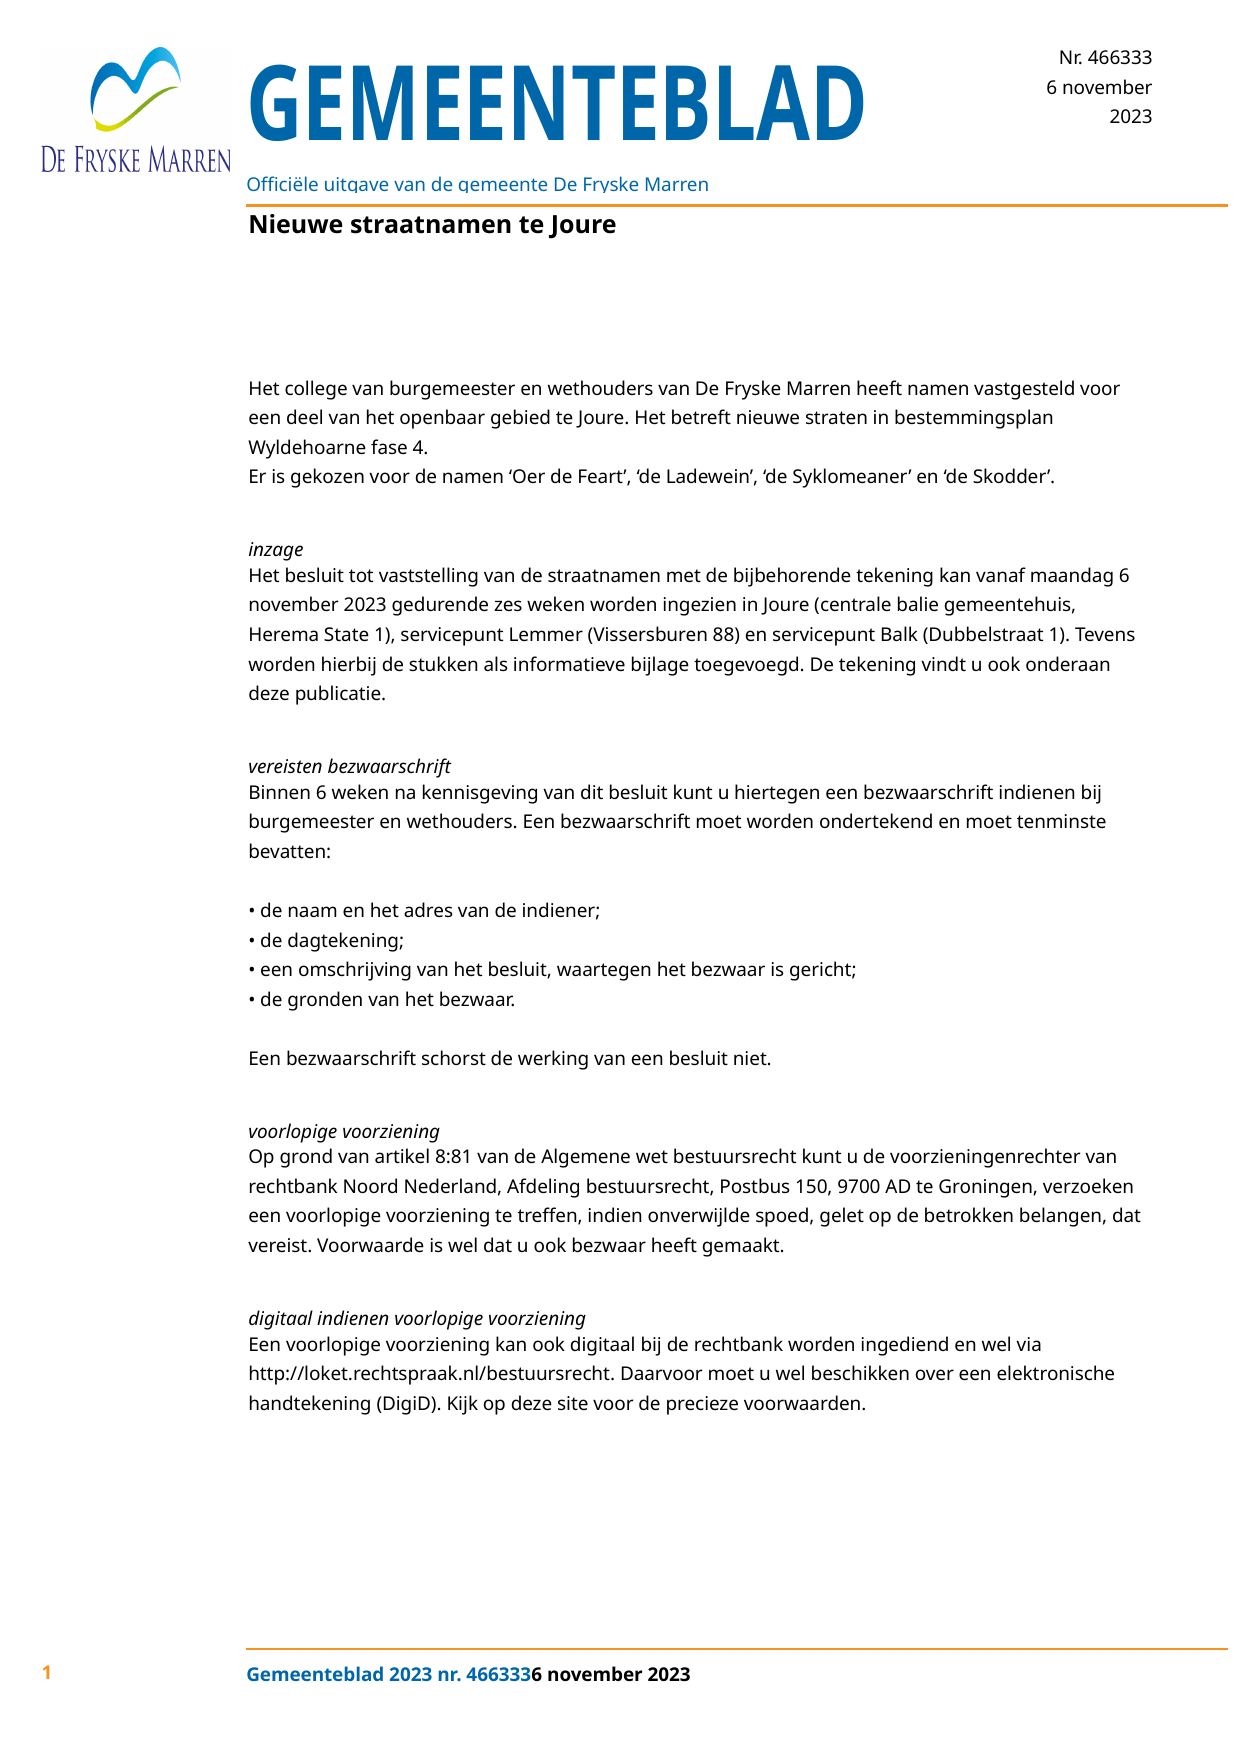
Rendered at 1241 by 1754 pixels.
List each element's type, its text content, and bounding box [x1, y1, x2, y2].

text Er is gekozen voor de namen ‘Oer de Feart’, ‘de Ladewein’, ‘de Syklomeaner’ en ‘de Skodder’. [248, 464, 1152, 489]
text • de dagtekening; [248, 927, 1152, 952]
text Het besluit tot vaststelling van de straatnamen met de bijbehorende tekening kan vanaf maandag 6 november 2023 gedurende zes weken worden ingezien in Joure (centrale balie gemeentehuis, Herema State 1), servicepunt Lemmer (Vissersburen 88) en servicepunt Balk (Dubbelstraat 1). Tevens worden hierbij de stukken als informatieve bijlage toegevoegd. De tekening vindt u ook onderaan deze publicatie. [248, 562, 1152, 706]
text • een omschrijving van het besluit, waartegen het bezwaar is gericht; [248, 956, 1152, 982]
text Op grond van artikel 8:81 van de Algemene wet bestuursrecht kunt u de voorzieningenrechter van rechtbank Noord Nederland, Afdeling bestuursrecht, Postbus 150, 9700 AD te Groningen, verzoeken een voorlopige voorziening te treffen, indien onverwijlde spoed, gelet op de betrokken belangen, dat vereist. Voorwaarde is wel dat u ook bezwaar heeft gemaakt. [248, 1143, 1152, 1258]
text Een voorlopige voorziening kan ook digitaal bij de rechtbank worden ingediend en wel via http://loket.rechtspraak.nl/bestuursrecht. Daarvoor moet u wel beschikken over een elektronische handtekening (DigiD). Kijk op deze site voor de precieze voorwaarden. [248, 1331, 1152, 1416]
text Nieuwe straatnamen te Joure [248, 207, 1152, 241]
text • de gronden van het bezwaar. [248, 986, 1152, 1012]
text inzage [248, 536, 1152, 562]
text digitaal indienen voorlopige voorziening [248, 1305, 1152, 1331]
text • de naam en het adres van de indiener; [248, 897, 1152, 923]
text Het college van burgemeester en wethouders van De Fryske Marren heeft namen vastgesteld voor een deel van het openbaar gebied te Joure. Het betreft nieuwe straten in bestemmingsplan Wyldehoarne fase 4. [248, 375, 1152, 460]
text Binnen 6 weken na kennisgeving van dit besluit kunt u hiertegen een bezwaarschrift indienen bij burgemeester en wethouders. Een bezwaarschrift moet worden ondertekend en moet tenminste bevatten: [248, 779, 1152, 864]
text vereisten bezwaarschrift [248, 753, 1152, 779]
text voorlopige voorziening [248, 1118, 1152, 1143]
text Een bezwaarschrift schorst de werking van een besluit niet. [248, 1045, 1152, 1071]
picture [41, 47, 231, 172]
